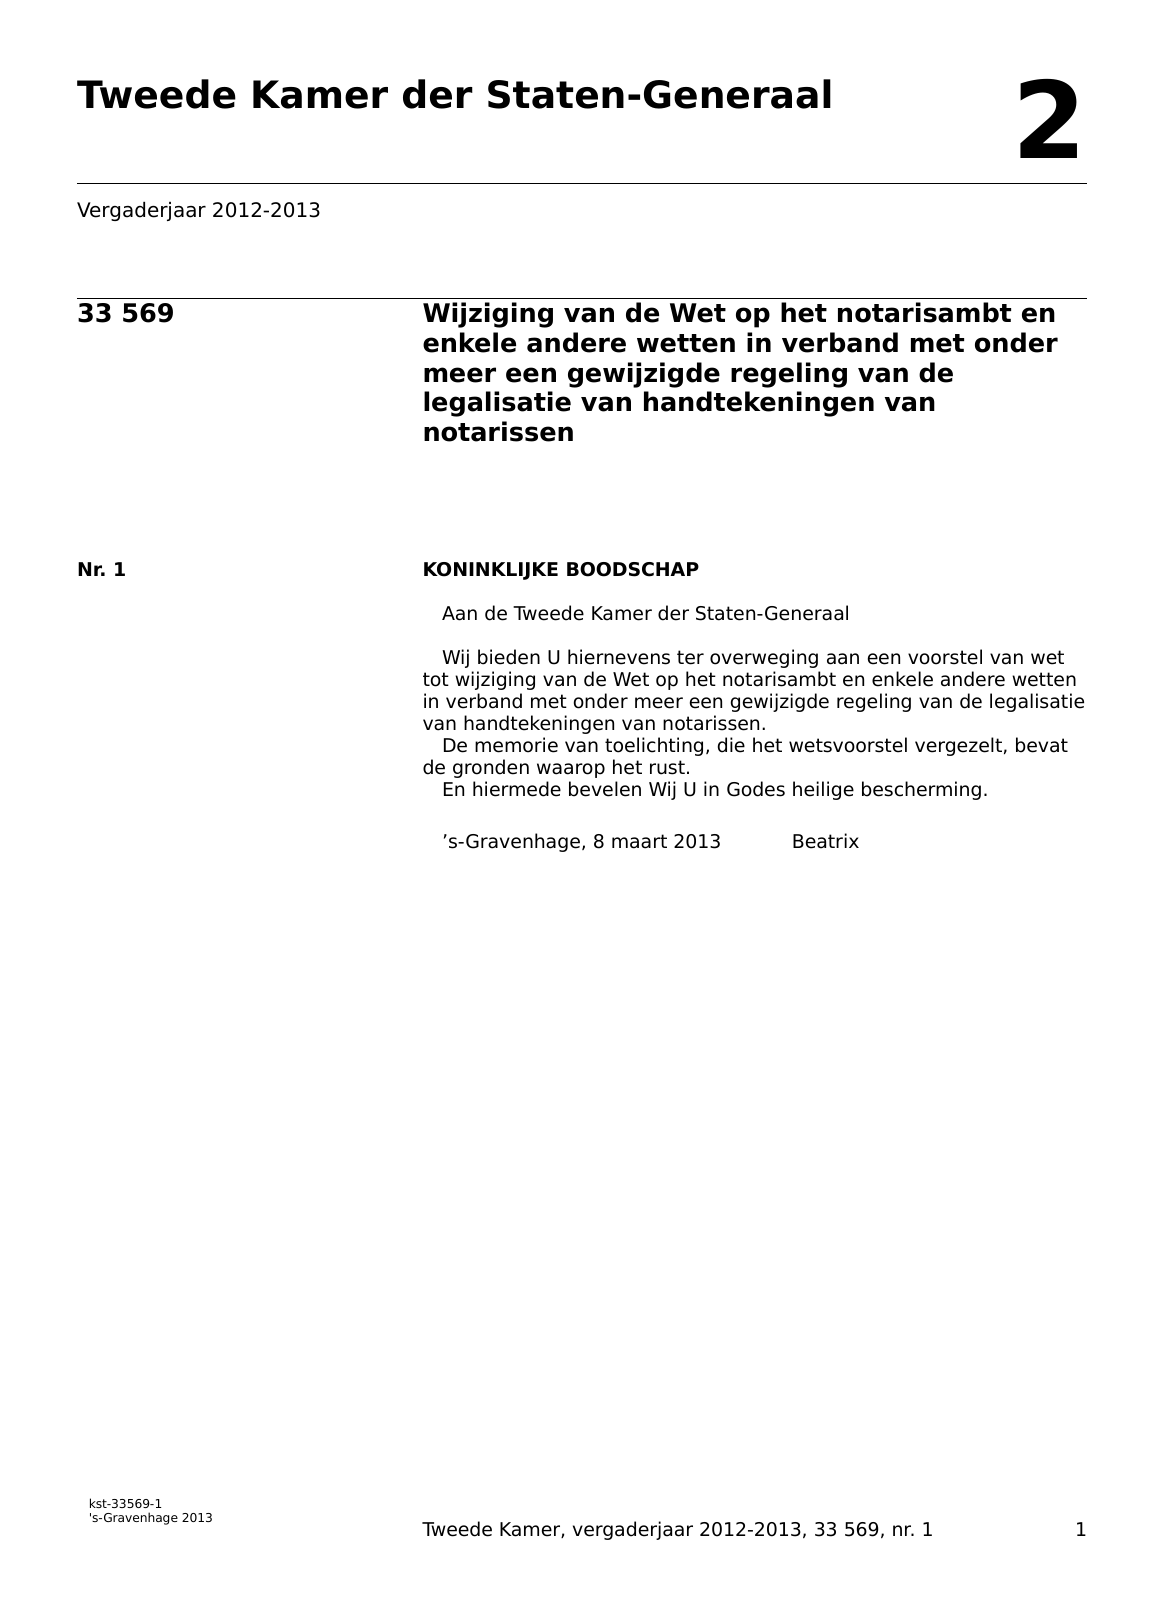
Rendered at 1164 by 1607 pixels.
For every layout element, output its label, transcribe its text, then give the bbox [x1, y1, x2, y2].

text Aan de Tweede Kamer der Staten-Generaal [422, 603, 1087, 624]
text 's-Gravenhage 2013 [88, 1511, 323, 1525]
text kst-33569-1 [88, 1497, 323, 1511]
text En hiermede bevelen Wij U in Godes heilige bescherming. [422, 779, 1087, 801]
text ’s-Gravenhage, 8 maart 2013 Beatrix [422, 831, 1087, 853]
text De memorie van toelichting, die het wetsvoorstel vergezelt, bevat de gronden waarop het rust. [422, 735, 1087, 779]
subtitle Nr. 1 KONINKLIJKE BOODSCHAP [77, 558, 1087, 580]
table_header Tweede Kamer der Staten-Generaal [77, 59, 886, 183]
subtitle 33 569 Wijziging van de Wet op het notarisambt en enkele andere wetten in verband met onder meer een gewijzigde regeling van de legalisatie van handtekeningen van notarissen [77, 299, 1087, 447]
text Wij bieden U hiernevens ter overweging aan een voorstel van wet tot wijziging van de Wet op het notarisambt en enkele andere wetten in verband met onder meer een gewijzigde regeling van de legalisatie van handtekeningen van notarissen. [422, 647, 1087, 735]
table_cell Vergaderjaar 2012-2013 [77, 184, 1087, 298]
table_header 2 [886, 59, 1087, 183]
